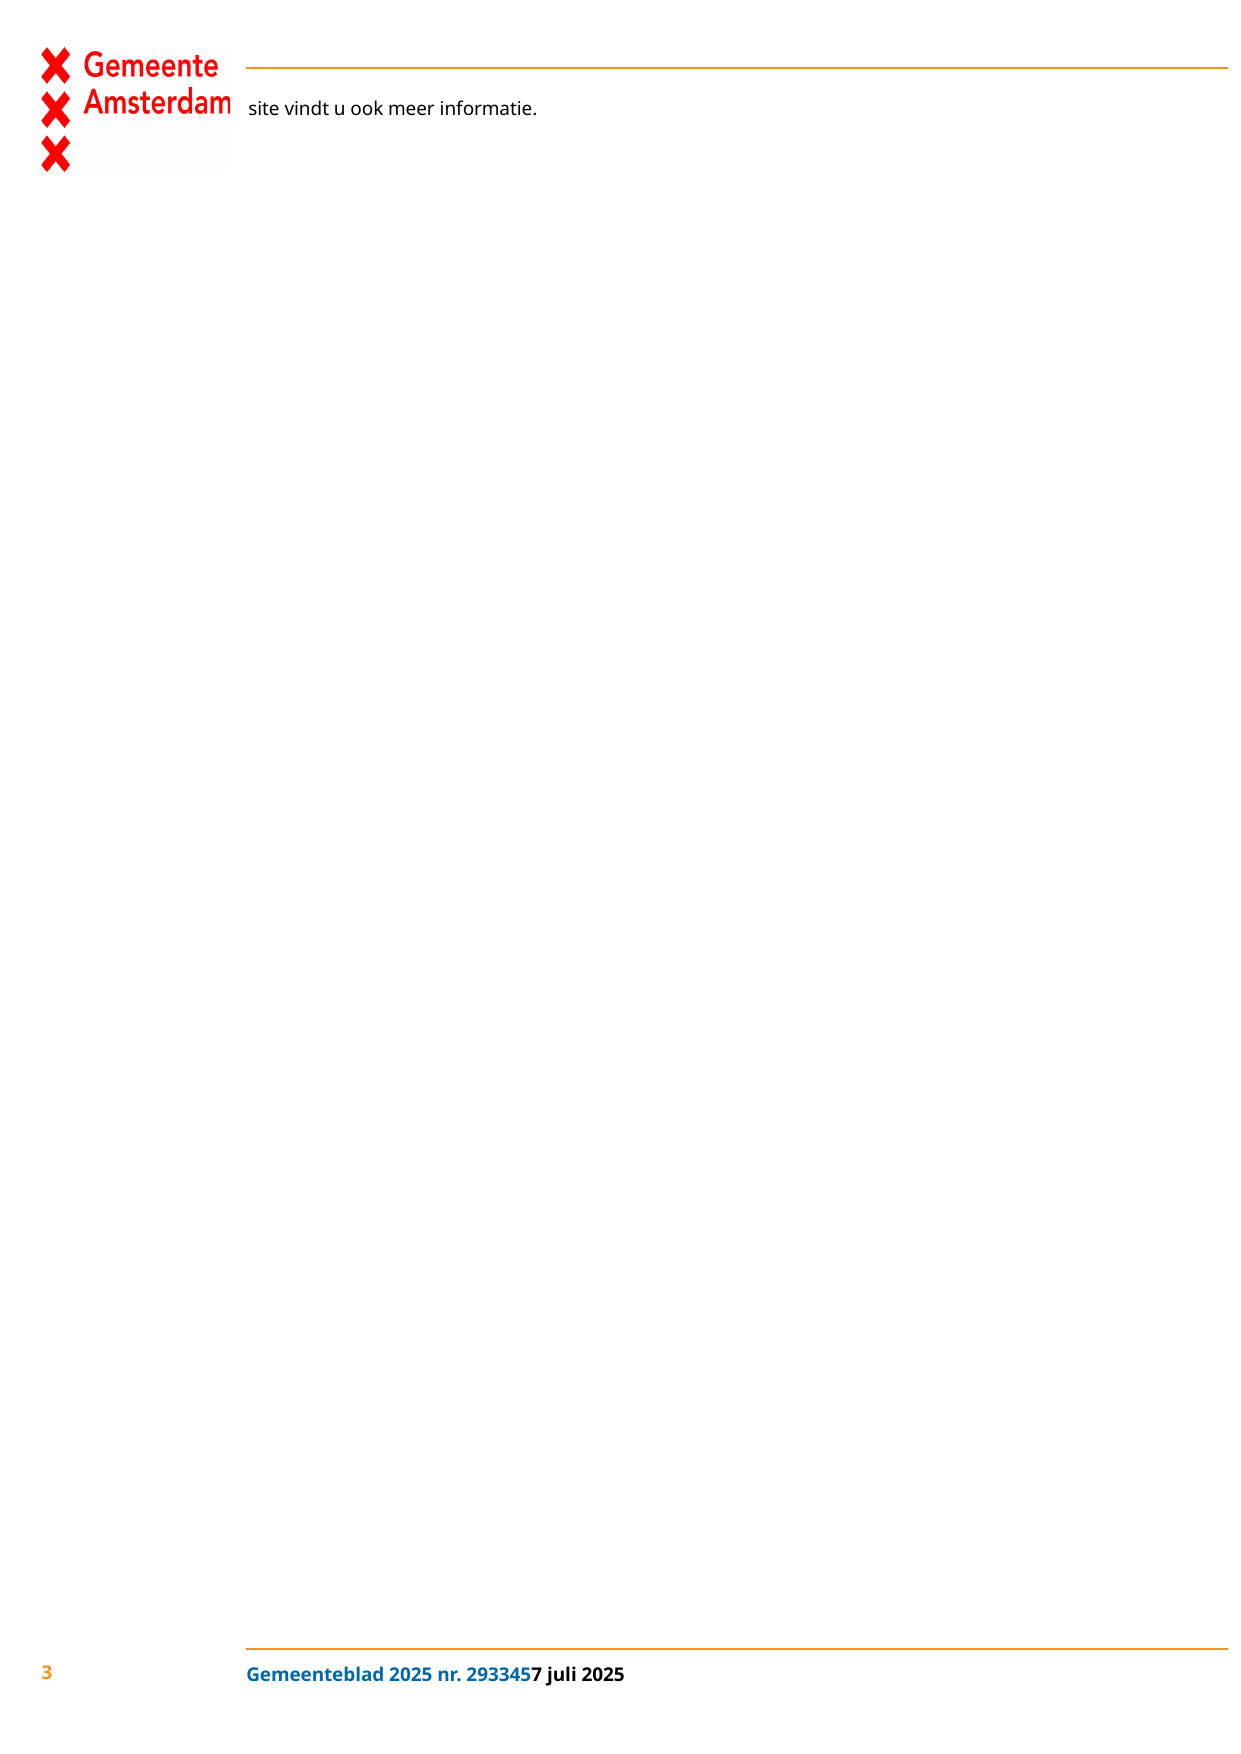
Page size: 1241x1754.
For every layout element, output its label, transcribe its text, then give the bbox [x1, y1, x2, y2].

text site vindt u ook meer informatie. [248, 95, 1152, 121]
picture [41, 47, 231, 172]
